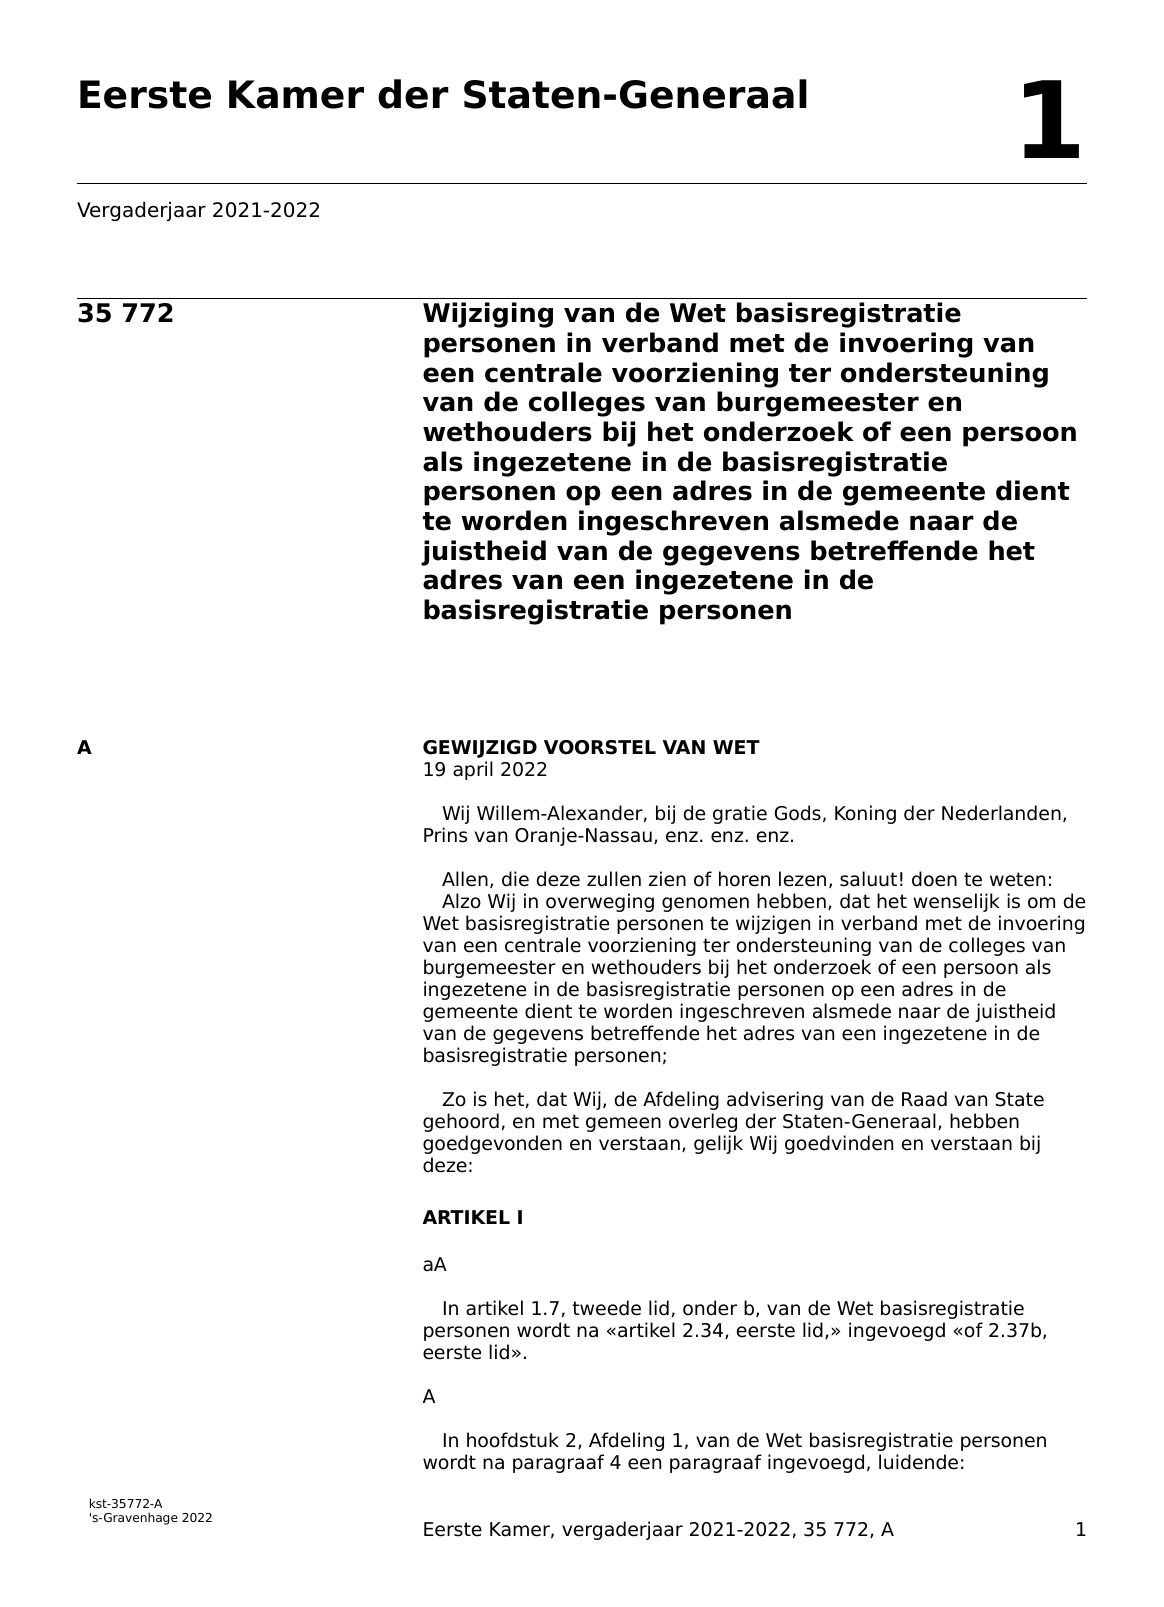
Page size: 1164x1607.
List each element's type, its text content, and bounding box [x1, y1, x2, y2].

text Wij Willem-Alexander, bij de gratie Gods, Koning der Nederlanden, Prins van Oranje-Nassau, enz. enz. enz. [422, 803, 1087, 847]
table_header Eerste Kamer der Staten-Generaal [77, 59, 886, 183]
table_header 1 [886, 59, 1087, 183]
subtitle A GEWIJZIGD VOORSTEL VAN WET [77, 737, 1087, 758]
text 's-Gravenhage 2022 [88, 1511, 323, 1525]
text kst-35772-A [88, 1497, 323, 1511]
table_cell Vergaderjaar 2021-2022 [77, 184, 1087, 298]
text Alzo Wij in overweging genomen hebben, dat het wenselijk is om de Wet basisregistratie personen te wijzigen in verband met de invoering van een centrale voorziening ter ondersteuning van de colleges van burgemeester en wethouders bij het onderzoek of een persoon als ingezetene in de basisregistratie personen op een adres in de gemeente dient te worden ingeschreven alsmede naar de juistheid van de gegevens betreffende het adres van een ingezetene in de basisregistratie personen; [422, 891, 1087, 1067]
subtitle ARTIKEL I [422, 1207, 1087, 1229]
text aA [422, 1254, 1087, 1276]
text In hoofdstuk 2, Afdeling 1, van de Wet basisregistratie personen wordt na paragraaf 4 een paragraaf ingevoegd, luidende: [422, 1430, 1087, 1474]
text A [422, 1386, 1087, 1408]
text In artikel 1.7, tweede lid, onder b, van de Wet basisregistratie personen wordt na «artikel 2.34, eerste lid,» ingevoegd «of 2.37b, eerste lid». [422, 1298, 1087, 1364]
subtitle 35 772 Wijziging van de Wet basisregistratie personen in verband met de invoering van een centrale voorziening ter ondersteuning van de colleges van burgemeester en wethouders bij het onderzoek of een persoon als ingezetene in de basisregistratie personen op een adres in de gemeente dient te worden ingeschreven alsmede naar de juistheid van de gegevens betreffende het adres van een ingezetene in de basisregistratie personen [77, 299, 1087, 626]
text Allen, die deze zullen zien of horen lezen, saluut! doen te weten: [422, 869, 1087, 891]
text 19 april 2022 [422, 758, 1087, 781]
text Zo is het, dat Wij, de Afdeling advisering van de Raad van State gehoord, en met gemeen overleg der Staten-Generaal, hebben goedgevonden en verstaan, gelijk Wij goedvinden en verstaan bij deze: [422, 1089, 1087, 1177]
